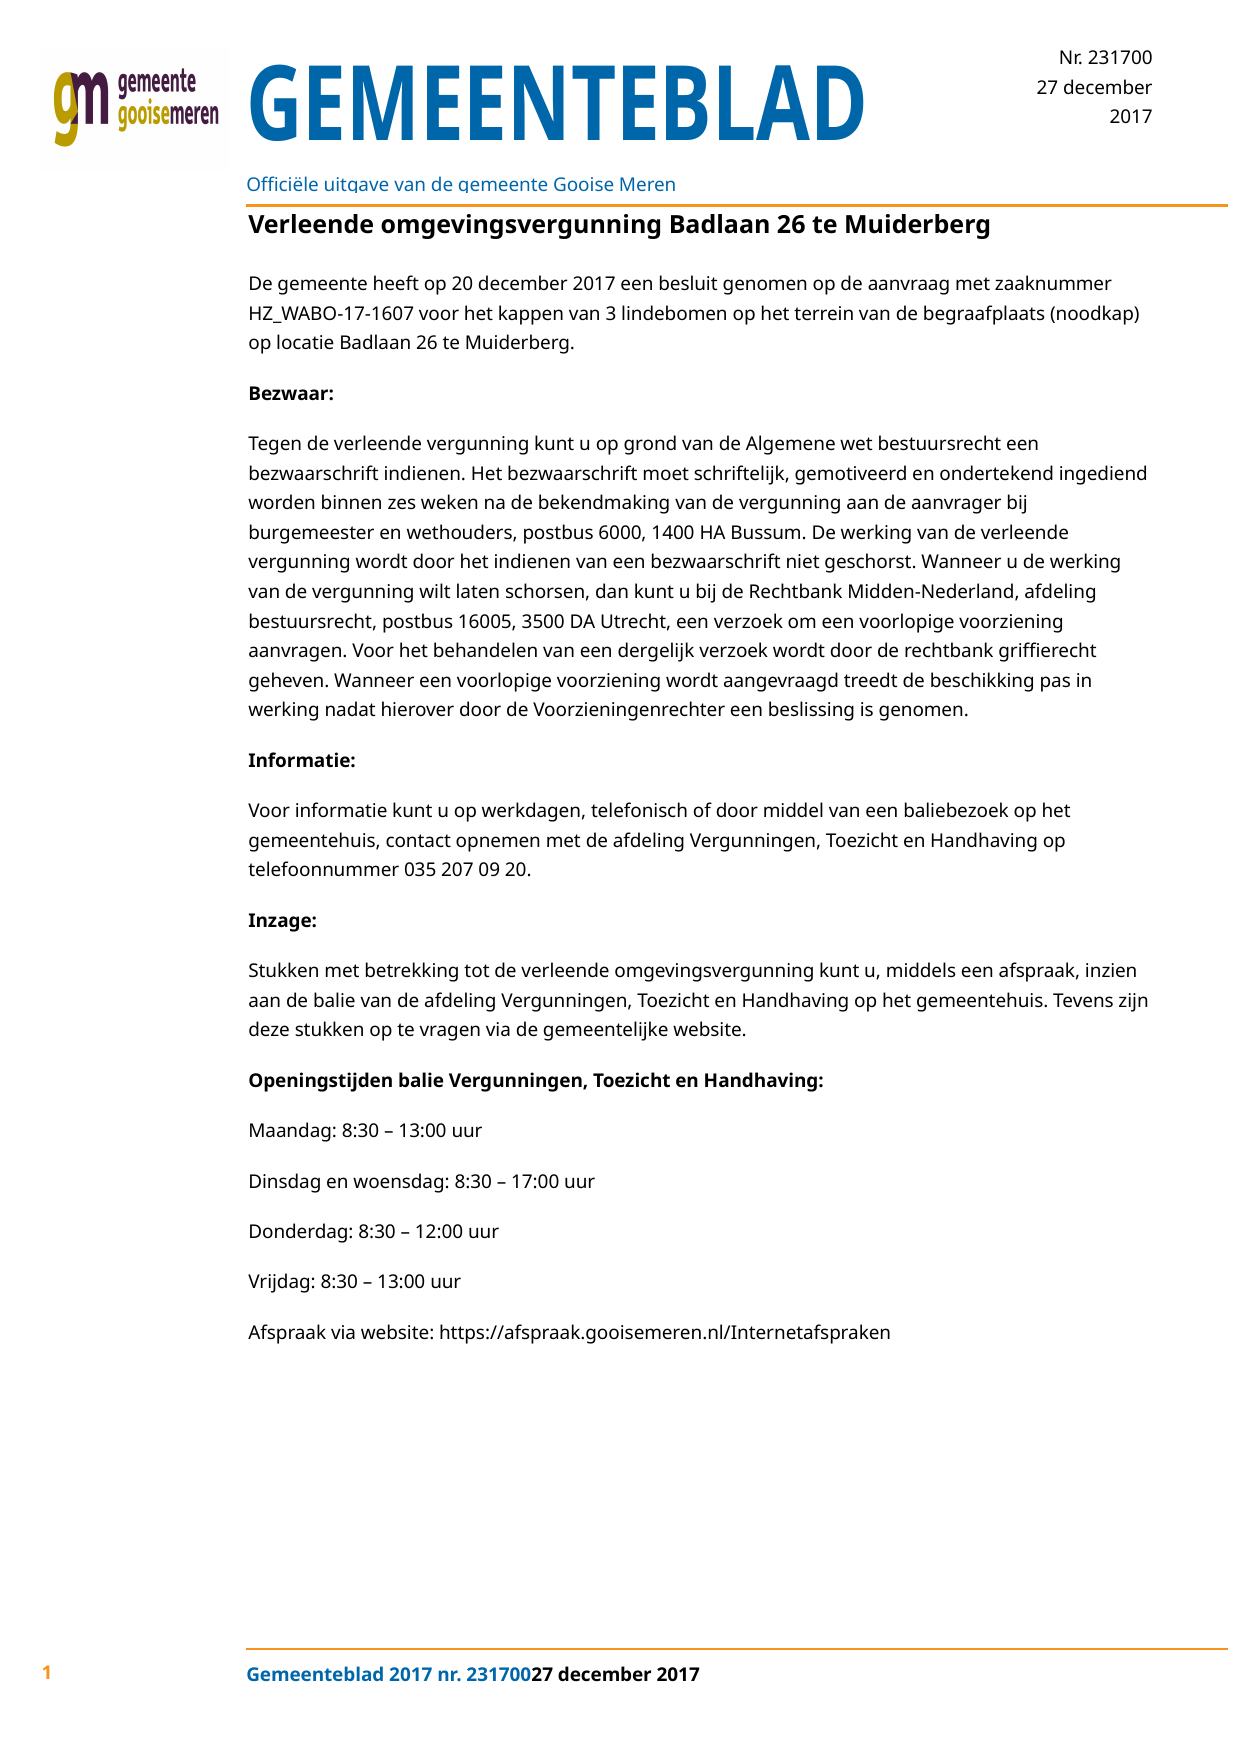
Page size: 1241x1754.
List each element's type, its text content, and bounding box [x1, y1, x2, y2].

picture [41, 47, 231, 172]
text Openingstijden balie Vergunningen, Toezicht en Handhaving: [248, 1067, 1152, 1093]
text Tegen de verleende vergunning kunt u op grond van de Algemene wet bestuursrecht een bezwaarschrift indienen. Het bezwaarschrift moet schriftelijk, gemotiveerd en ondertekend ingediend worden binnen zes weken na de bekendmaking van de vergunning aan de aanvrager bij burgemeester en wethouders, postbus 6000, 1400 HA Bussum. De werking van de verleende vergunning wordt door het indienen van een bezwaarschrift niet geschorst. Wanneer u de werking van de vergunning wilt laten schorsen, dan kunt u bij de Rechtbank Midden-Nederland, afdeling bestuursrecht, postbus 16005, 3500 DA Utrecht, een verzoek om een voorlopige voorziening aanvragen. Voor het behandelen van een dergelijk verzoek wordt door de rechtbank griffierecht geheven. Wanneer een voorlopige voorziening wordt aangevraagd treedt de beschikking pas in werking nadat hierover door de Voorzieningenrechter een beslissing is genomen. [248, 430, 1152, 722]
text Verleende omgevingsvergunning Badlaan 26 te Muiderberg [248, 207, 1152, 241]
text Informatie: [248, 747, 1152, 773]
text De gemeente heeft op 20 december 2017 een besluit genomen op de aanvraag met zaaknummer HZ_WABO-17-1607 voor het kappen van 3 lindebomen op het terrein van de begraafplaats (noodkap) op locatie Badlaan 26 te Muiderberg. [248, 270, 1152, 355]
text Afspraak via website: https://afspraak.gooisemeren.nl/Internetafspraken [248, 1319, 1152, 1345]
text Dinsdag en woensdag: 8:30 – 17:00 uur [248, 1168, 1152, 1193]
text Stukken met betrekking tot de verleende omgevingsvergunning kunt u, middels een afspraak, inzien aan de balie van de afdeling Vergunningen, Toezicht en Handhaving op het gemeentehuis. Tevens zijn deze stukken op te vragen via de gemeentelijke website. [248, 957, 1152, 1042]
text Maandag: 8:30 – 13:00 uur [248, 1117, 1152, 1143]
text Donderdag: 8:30 – 12:00 uur [248, 1218, 1152, 1244]
text Inzage: [248, 907, 1152, 933]
text Voor informatie kunt u op werkdagen, telefonisch of door middel van een baliebezoek op het gemeentehuis, contact opnemen met de afdeling Vergunningen, Toezicht en Handhaving op telefoonnummer 035 207 09 20. [248, 797, 1152, 882]
text Bezwaar: [248, 380, 1152, 406]
text Vrijdag: 8:30 – 13:00 uur [248, 1269, 1152, 1294]
